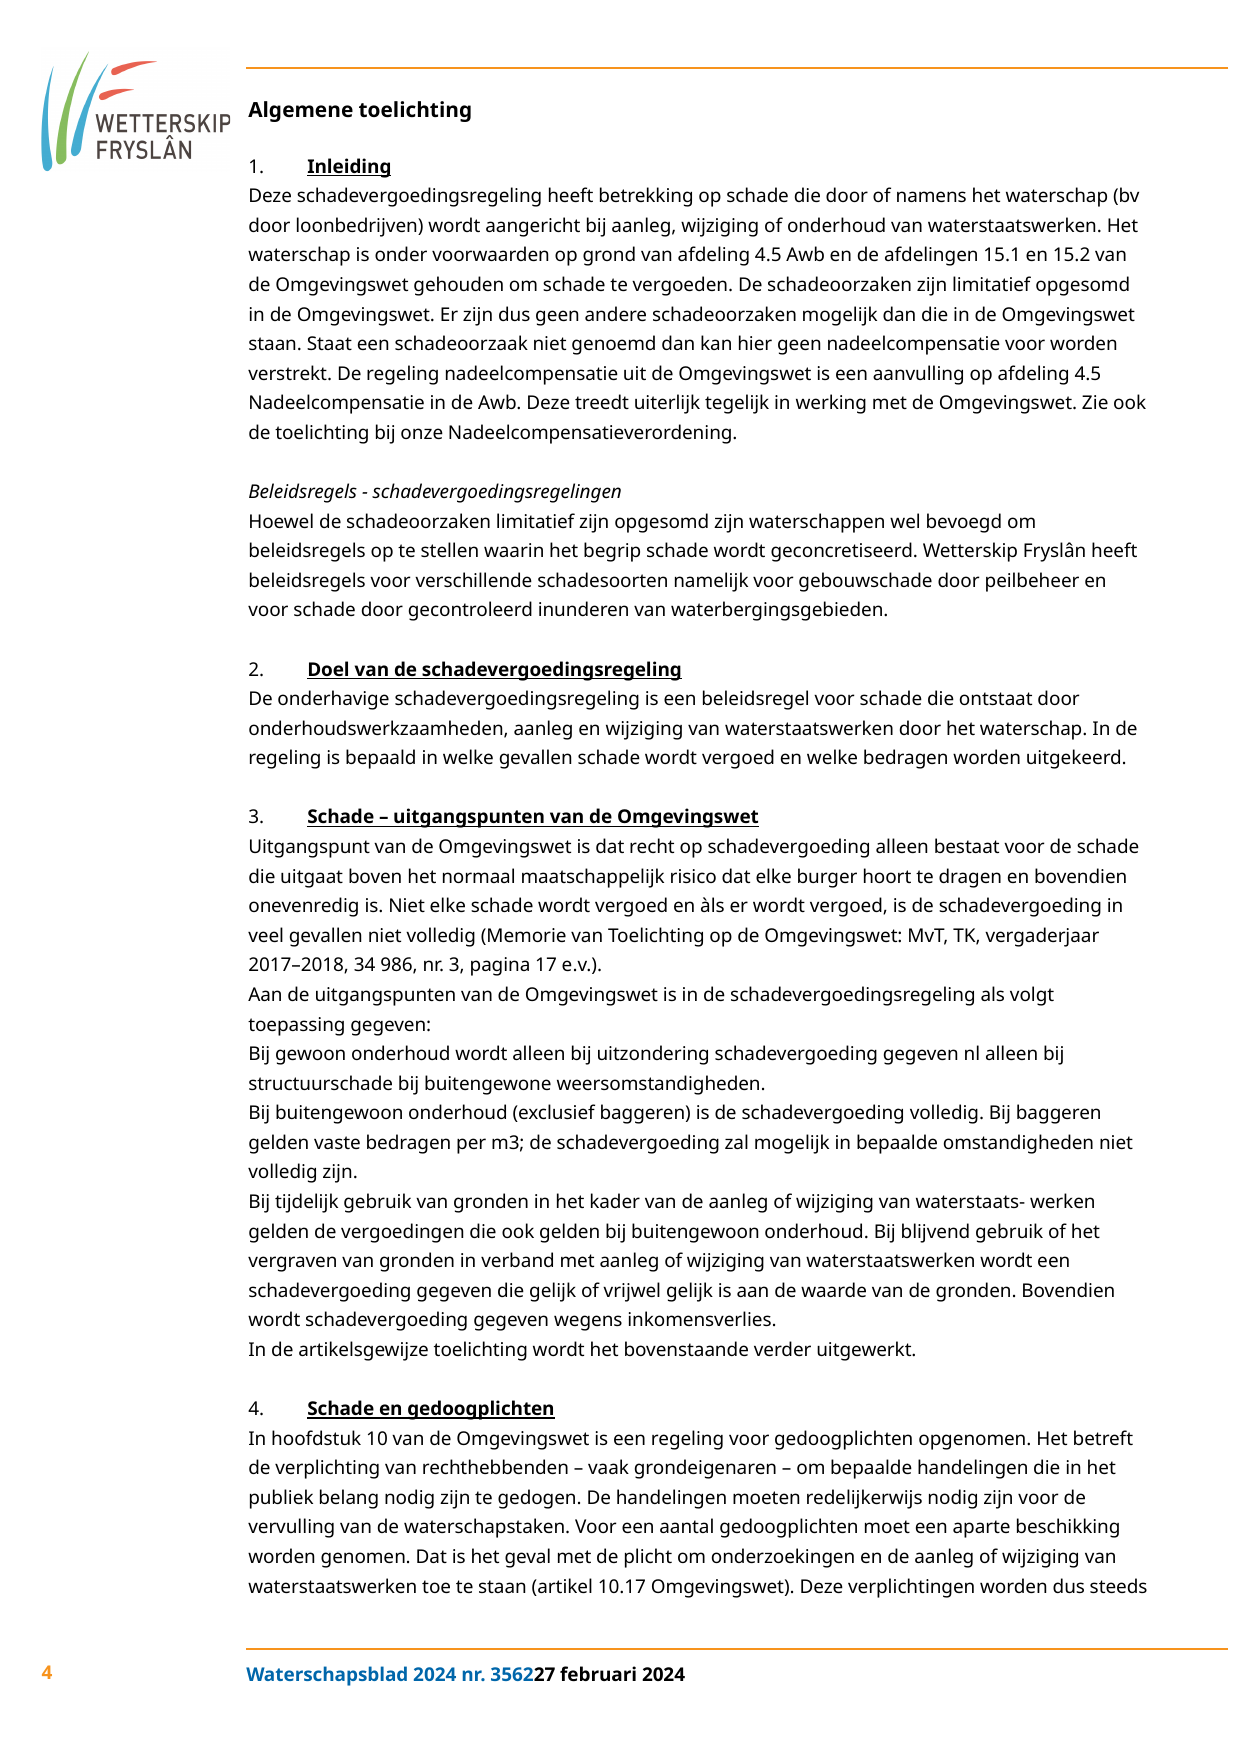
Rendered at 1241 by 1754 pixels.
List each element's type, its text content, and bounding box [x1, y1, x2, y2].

text Beleidsregels - schadevergoedingsregelingen [248, 478, 1152, 504]
text Deze schadevergoedingsregeling heeft betrekking op schade die door of namens het waterschap (bv door loonbedrijven) wordt aangericht bij aanleg, wijziging of onderhoud van waterstaatswerken. Het waterschap is onder voorwaarden op grond van afdeling 4.5 Awb en de afdelingen 15.1 en 15.2 van de Omgevingswet gehouden om schade te vergoeden. De schadeoorzaken zijn limitatief opgesomd in de Omgevingswet. Er zijn dus geen andere schadeoorzaken mogelijk dan die in de Omgevingswet staan. Staat een schadeoorzaak niet genoemd dan kan hier geen nadeelcompensatie voor worden verstrekt. De regeling nadeelcompensatie uit de Omgevingswet is een aanvulling op afdeling 4.5 Nadeelcompensatie in de Awb. Deze treedt uiterlijk tegelijk in werking met de Omgevingswet. Zie ook de toelichting bij onze Nadeelcompensatieverordening. [248, 182, 1152, 445]
text In hoofdstuk 10 van de Omgevingswet is een regeling voor gedoogplichten opgenomen. Het betreft de verplichting van rechthebbenden – vaak grondeigenaren – om bepaalde handelingen die in het publiek belang nodig zijn te gedogen. De handelingen moeten redelijkerwijs nodig zijn voor de vervulling van de waterschapstaken. Voor een aantal gedoogplichten moet een aparte beschikking worden genomen. Dat is het geval met de plicht om onderzoekingen en de aanleg of wijziging van waterstaatswerken toe te staan (artikel 10.17 Omgevingswet). Deze verplichtingen worden dus steeds [248, 1425, 1152, 1599]
text Uitgangspunt van de Omgevingswet is dat recht op schadevergoeding alleen bestaat voor de schade die uitgaat boven het normaal maatschappelijk risico dat elke burger hoort te dragen en bovendien onevenredig is. Niet elke schade wordt vergoed en àls er wordt vergoed, is de schadevergoeding in veel gevallen niet volledig (Memorie van Toelichting op de Omgevingswet: MvT, TK, vergaderjaar 2017–2018, 34 986, nr. 3, pagina 17 e.v.). [248, 833, 1152, 977]
text Bij gewoon onderhoud wordt alleen bij uitzondering schadevergoeding gegeven nl alleen bij structuurschade bij buitengewone weersomstandigheden. [248, 1040, 1152, 1096]
list Schade – uitgangspunten van de Omgevingswet [248, 804, 1152, 829]
text In de artikelsgewijze toelichting wordt het bovenstaande verder uitgewerkt. [248, 1336, 1152, 1362]
text Bij buitengewoon onderhoud (exclusief baggeren) is de schadevergoeding volledig. Bij baggeren gelden vaste bedragen per m3; de schadevergoeding zal mogelijk in bepaalde omstandigheden niet volledig zijn. [248, 1099, 1152, 1184]
picture [41, 47, 231, 172]
text De onderhavige schadevergoedingsregeling is een beleidsregel voor schade die ontstaat door onderhoudswerkzaamheden, aanleg en wijziging van waterstaatswerken door het waterschap. In de regeling is bepaald in welke gevallen schade wordt vergoed en welke bedragen worden uitgekeerd. [248, 685, 1152, 770]
list Inleiding [248, 153, 1152, 179]
text Bij tijdelijk gebruik van gronden in het kader van de aanleg of wijziging van waterstaats- werken gelden de vergoedingen die ook gelden bij buitengewoon onderhoud. Bij blijvend gebruik of het vergraven van gronden in verband met aanleg of wijziging van waterstaatswerken wordt een schadevergoeding gegeven die gelijk of vrijwel gelijk is aan de waarde van de gronden. Bovendien wordt schadevergoeding gegeven wegens inkomensverlies. [248, 1188, 1152, 1332]
list Schade en gedoogplichten [248, 1395, 1152, 1421]
text Hoewel de schadeoorzaken limitatief zijn opgesomd zijn waterschappen wel bevoegd om beleidsregels op te stellen waarin het begrip schade wordt geconcretiseerd. Wetterskip Fryslân heeft beleidsregels voor verschillende schadesoorten namelijk voor gebouwschade door peilbeheer en voor schade door gecontroleerd inunderen van waterbergingsgebieden. [248, 508, 1152, 622]
list Doel van de schadevergoedingsregeling [248, 656, 1152, 682]
text Aan de uitgangspunten van de Omgevingswet is in de schadevergoedingsregeling als volgt toepassing gegeven: [248, 981, 1152, 1037]
text Algemene toelichting [248, 95, 1152, 123]
